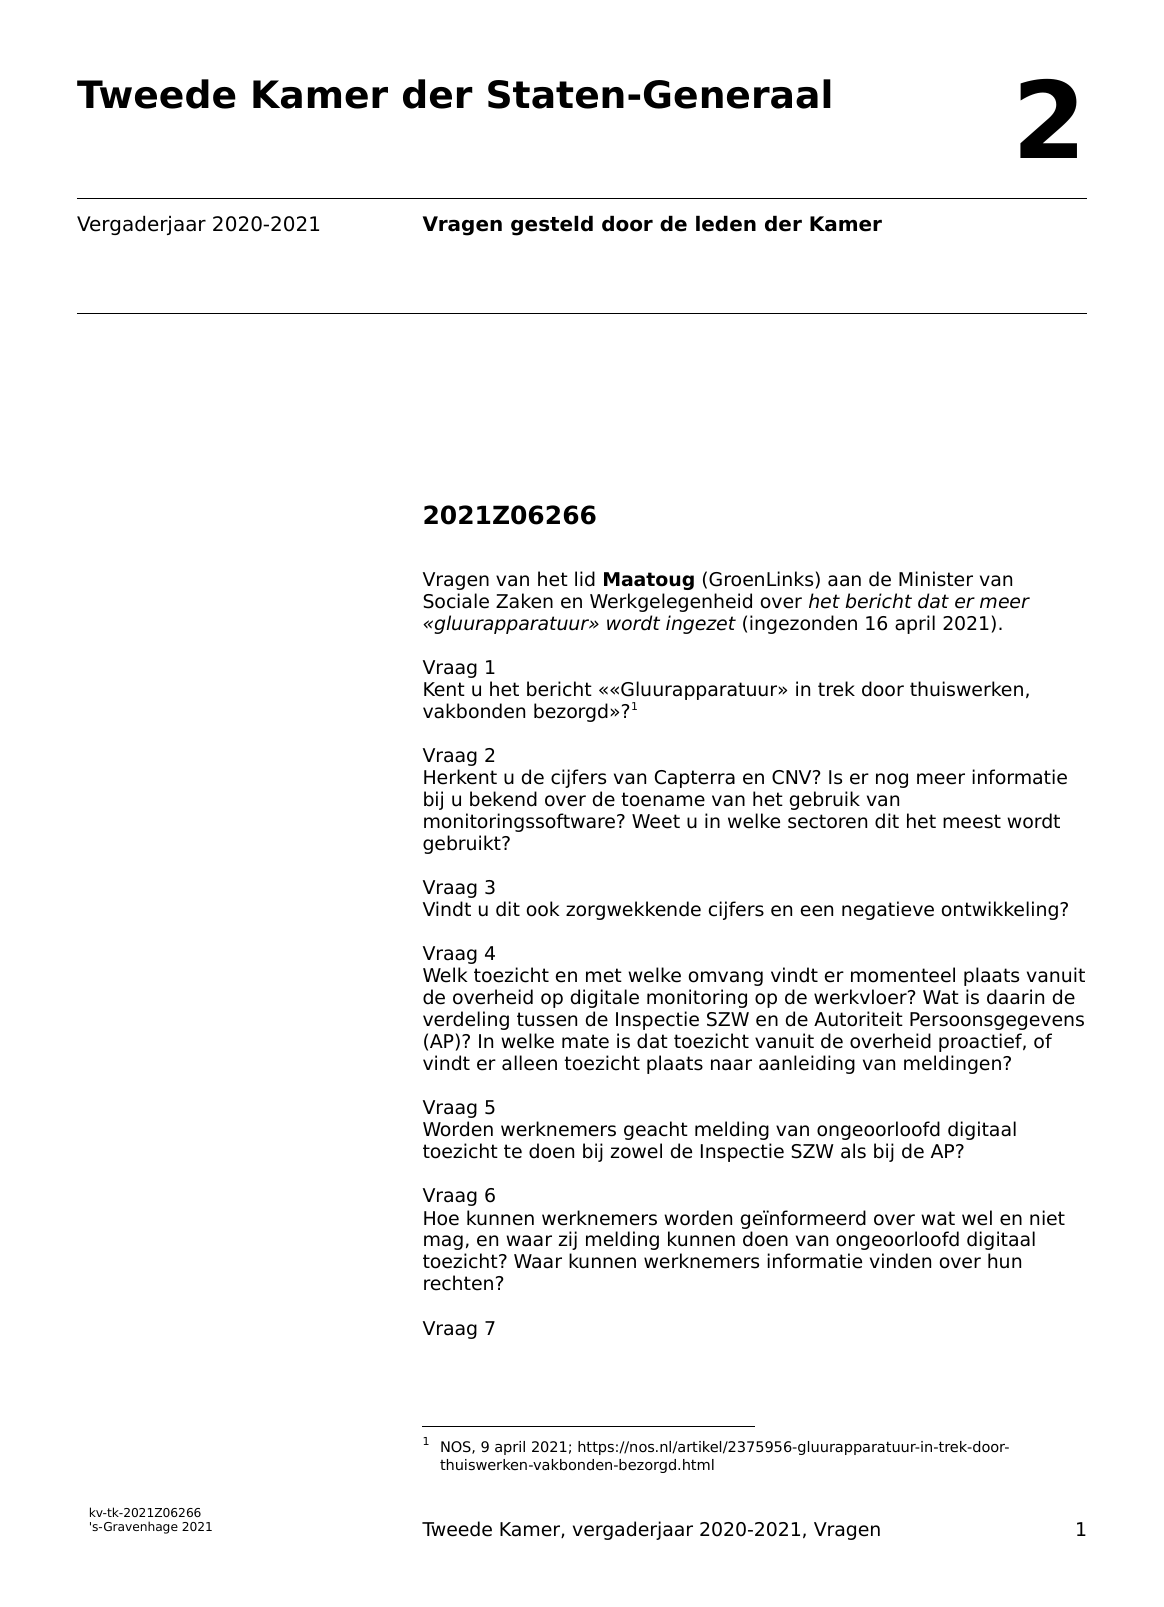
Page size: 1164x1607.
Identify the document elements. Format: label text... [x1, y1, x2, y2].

text Vraag 7 [422, 1317, 1087, 1339]
table_cell Vragen gesteld door de leden der Kamer [422, 199, 1087, 313]
table_header 2 [886, 59, 1087, 198]
table_header Tweede Kamer der Staten-Generaal [77, 59, 886, 198]
text Vragen van het lid Maatoug (GroenLinks) aan de Minister van Sociale Zaken en Werkgelegenheid over het bericht dat er meer «gluurapparatuur» wordt ingezet (ingezonden 16 april 2021). [422, 569, 1087, 635]
text 's-Gravenhage 2021 [88, 1520, 323, 1534]
text Worden werknemers geacht melding van ongeoorloofd digitaal toezicht te doen bij zowel de Inspectie SZW als bij de AP? [422, 1119, 1087, 1163]
text kv-tk-2021Z06266 [88, 1506, 323, 1520]
text Vindt u dit ook zorgwekkende cijfers en een negatieve ontwikkeling? [422, 899, 1087, 921]
text Hoe kunnen werknemers worden geïnformeerd over wat wel en niet mag, en waar zij melding kunnen doen van ongeoorloofd digitaal toezicht? Waar kunnen werknemers informatie vinden over hun rechten? [422, 1207, 1087, 1295]
text Vraag 3 [422, 877, 1087, 899]
text Welk toezicht en met welke omvang vindt er momenteel plaats vanuit de overheid op digitale monitoring op de werkvloer? Wat is daarin de verdeling tussen de Inspectie SZW en de Autoriteit Persoonsgegevens (AP)? In welke mate is dat toezicht vanuit de overheid proactief, of vindt er alleen toezicht plaats naar aanleiding van meldingen? [422, 965, 1087, 1075]
text Vraag 6 [422, 1185, 1087, 1207]
table_cell Vergaderjaar 2020-2021 [77, 199, 422, 313]
text Vraag 2 [422, 745, 1087, 767]
text 2021Z06266 [422, 501, 1087, 531]
text Herkent u de cijfers van Capterra en CNV? Is er nog meer informatie bij u bekend over de toename van het gebruik van monitoringssoftware? Weet u in welke sectoren dit het meest wordt gebruikt? [422, 767, 1087, 855]
text Vraag 4 [422, 943, 1087, 965]
text Vraag 5 [422, 1097, 1087, 1119]
text Vraag 1 [422, 657, 1087, 679]
text NOS, 9 april 2021; https://nos.nl/artikel/2375956-gluurapparatuur-in-trek-door-thuiswerken-vakbonden-bezorgd.html [422, 1435, 1087, 1474]
text Kent u het bericht ««Gluurapparatuur» in trek door thuiswerken, vakbonden bezorgd»? [422, 679, 1087, 723]
